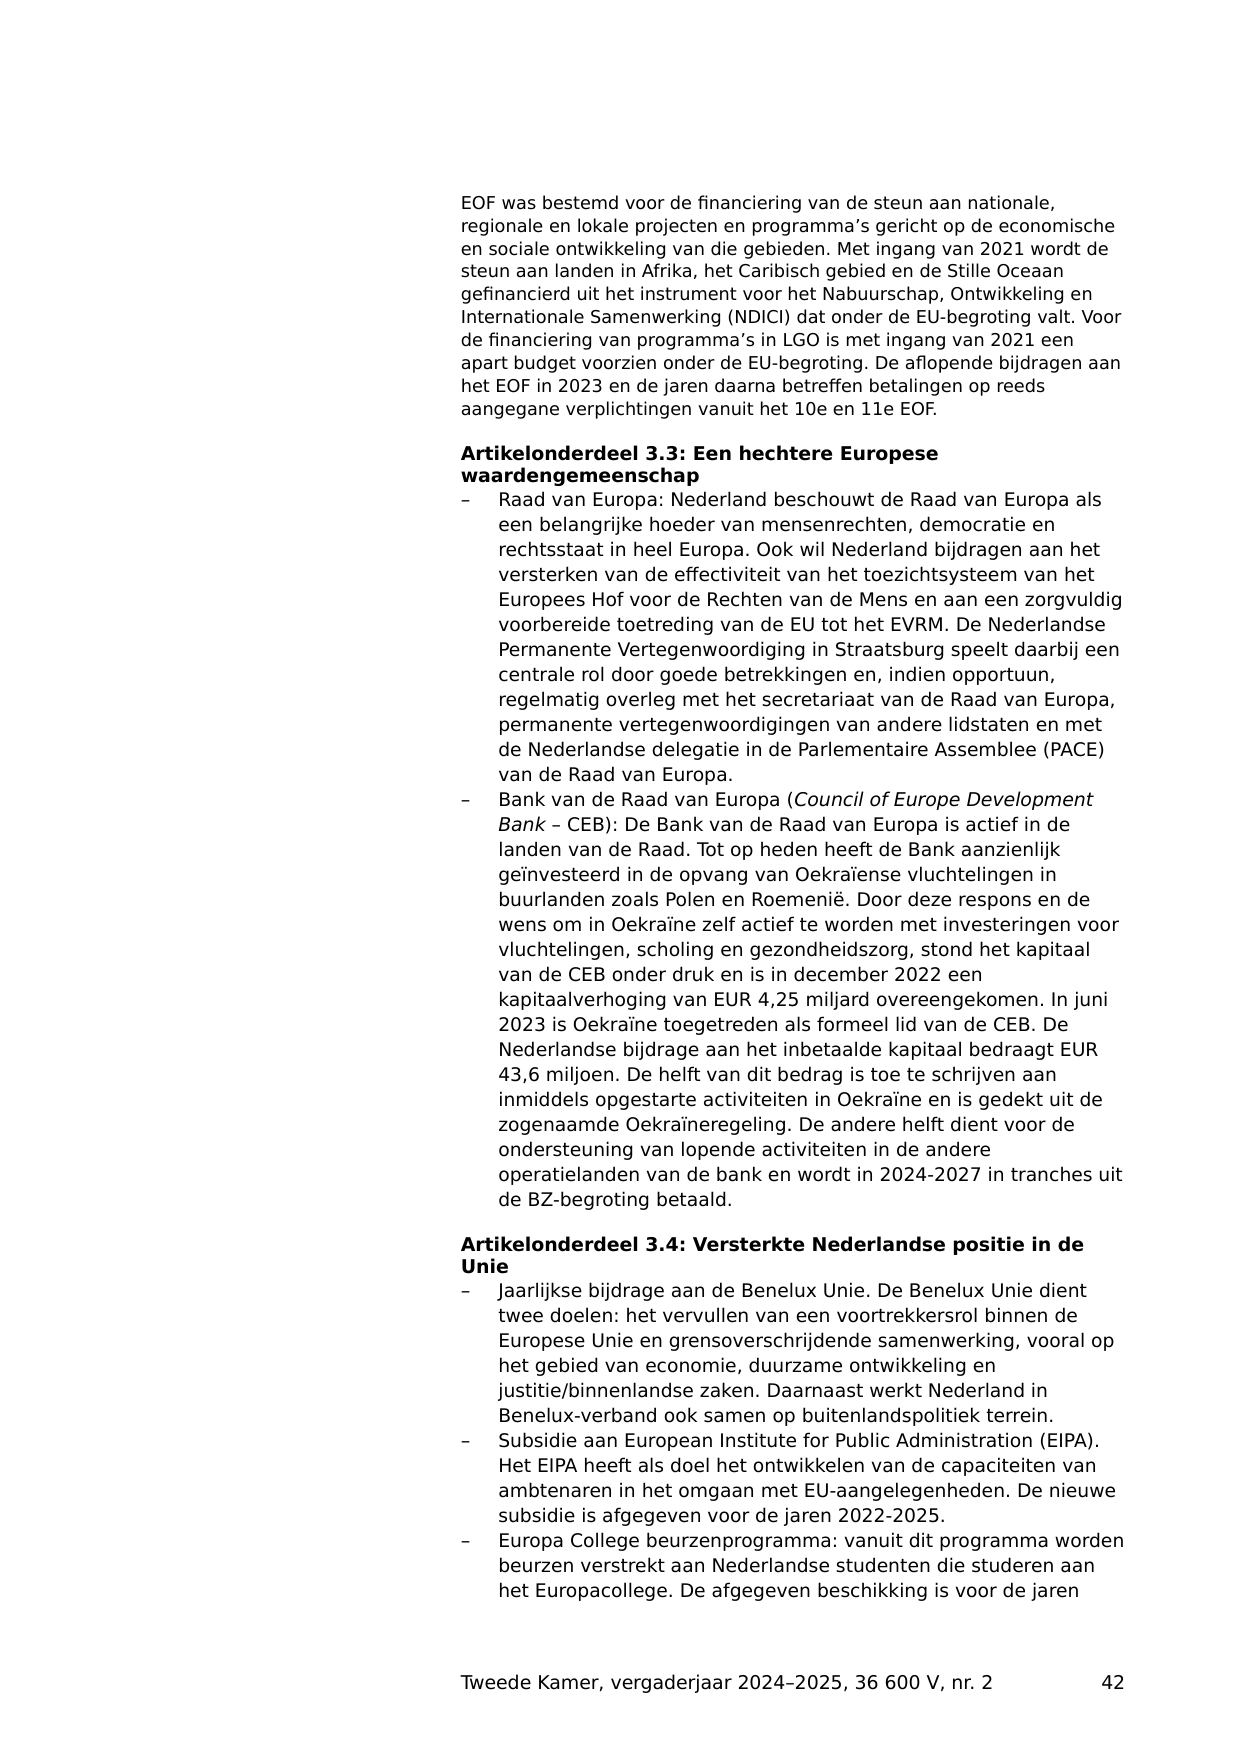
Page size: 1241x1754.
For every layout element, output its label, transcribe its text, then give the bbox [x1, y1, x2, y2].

text EOF was bestemd voor de financiering van de steun aan nationale, regionale en lokale projecten en programma’s gericht op de economische en sociale ontwikkeling van die gebieden. Met ingang van 2021 wordt de steun aan landen in Afrika, het Caribisch gebied en de Stille Oceaan gefinancierd uit het instrument voor het Nabuurschap, Ontwikkeling en Internationale Samenwerking (NDICI) dat onder de EU-begroting valt. Voor de financiering van programma’s in LGO is met ingang van 2021 een apart budget voorzien onder de EU-begroting. De aflopende bĳdragen aan het EOF in 2023 en de jaren daarna betreffen betalingen op reeds aangegane verplichtingen vanuit het 10e en 11e EOF. [461, 191, 1125, 420]
list Subsidie aan European Institute for Public Administration (EIPA). Het EIPA heeft als doel het ontwikkelen van de capaciteiten van ambtenaren in het omgaan met EU-aangelegenheden. De nieuwe subsidie is afgegeven voor de jaren 2022-2025. [461, 1428, 1125, 1528]
list Bank van de Raad van Europa (Council of Europe Development Bank – CEB): De Bank van de Raad van Europa is actief in de landen van de Raad. Tot op heden heeft de Bank aanzienlijk geïnvesteerd in de opvang van Oekraïense vluchtelingen in buurlanden zoals Polen en Roemenië. Door deze respons en de wens om in Oekraïne zelf actief te worden met investeringen voor vluchtelingen, scholing en gezondheidszorg, stond het kapitaal van de CEB onder druk en is in december 2022 een kapitaalverhoging van EUR 4,25 miljard overeengekomen. In juni 2023 is Oekraïne toegetreden als formeel lid van de CEB. De Nederlandse bĳdrage aan het inbetaalde kapitaal bedraagt EUR 43,6 miljoen. De helft van dit bedrag is toe te schrĳven aan inmiddels opgestarte activiteiten in Oekraïne en is gedekt uit de zogenaamde Oekraïneregeling. De andere helft dient voor de ondersteuning van lopende activiteiten in de andere operatielanden van de bank en wordt in 2024-2027 in tranches uit de BZ-begroting betaald. [461, 787, 1125, 1212]
text Artikelonderdeel 3.3: Een hechtere Europese waardengemeenschap [461, 443, 1125, 487]
list Raad van Europa: Nederland beschouwt de Raad van Europa als een belangrĳke hoeder van mensenrechten, democratie en rechtsstaat in heel Europa. Ook wil Nederland bĳdragen aan het versterken van de effectiviteit van het toezichtsysteem van het Europees Hof voor de Rechten van de Mens en aan een zorgvuldig voorbereide toetreding van de EU tot het EVRM. De Nederlandse Permanente Vertegenwoordiging in Straatsburg speelt daarbĳ een centrale rol door goede betrekkingen en, indien opportuun, regelmatig overleg met het secretariaat van de Raad van Europa, permanente vertegenwoordigingen van andere lidstaten en met de Nederlandse delegatie in de Parlementaire Assemblee (PACE) van de Raad van Europa. [461, 487, 1125, 787]
text Artikelonderdeel 3.4: Versterkte Nederlandse positie in de Unie [461, 1234, 1125, 1278]
list Europa College beurzenprogramma: vanuit dit programma worden beurzen verstrekt aan Nederlandse studenten die studeren aan het Europacollege. De afgegeven beschikking is voor de jaren [461, 1528, 1125, 1603]
list Jaarlĳkse bĳdrage aan de Benelux Unie. De Benelux Unie dient twee doelen: het vervullen van een voortrekkersrol binnen de Europese Unie en grensoverschrĳdende samenwerking, vooral op het gebied van economie, duurzame ontwikkeling en justitie/binnenlandse zaken. Daarnaast werkt Nederland in Benelux-verband ook samen op buitenlandspolitiek terrein. [461, 1278, 1125, 1428]
